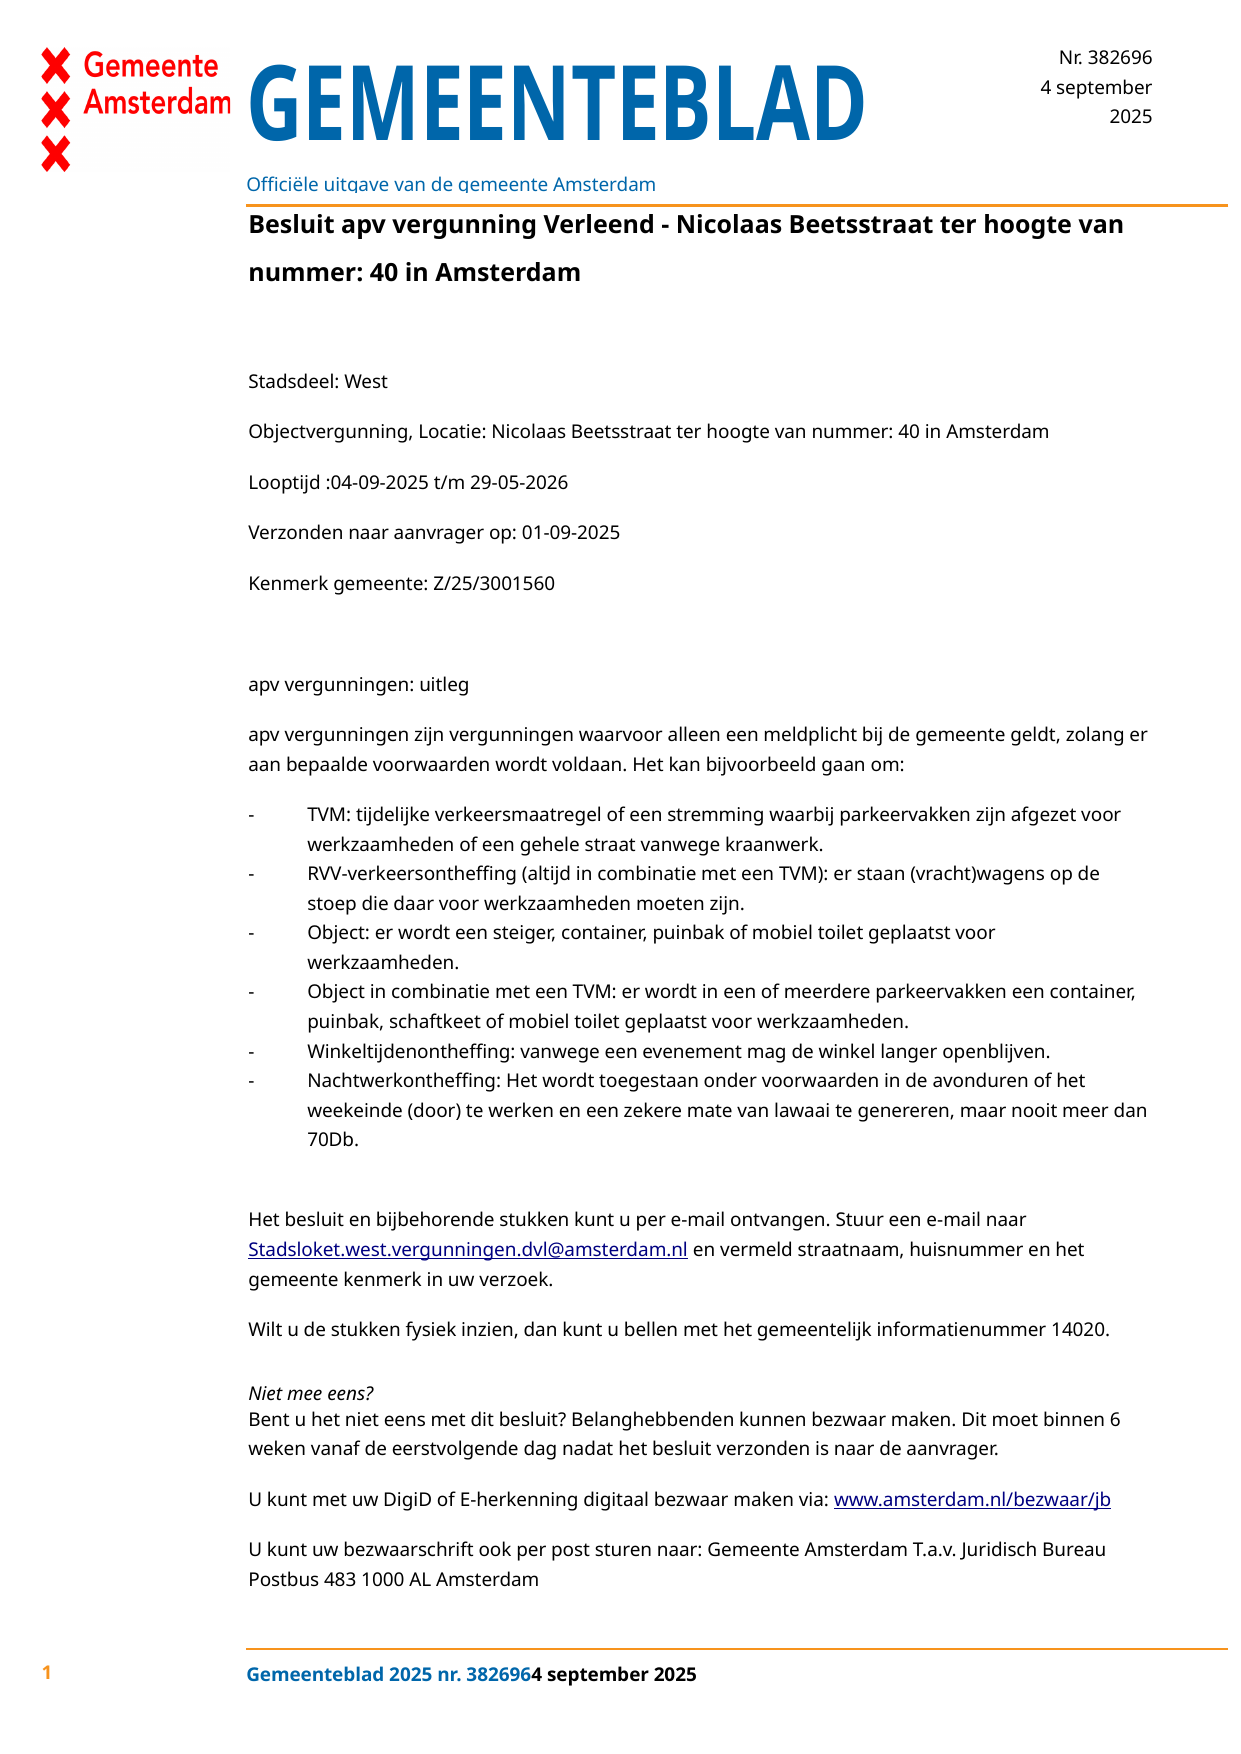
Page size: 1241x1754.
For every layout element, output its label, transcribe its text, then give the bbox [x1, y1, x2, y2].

text U kunt met uw DigiD of E-herkenning digitaal bezwaar maken via: www.amsterdam.nl/bezwaar/jb [248, 1486, 1152, 1512]
text Wilt u de stukken fysiek inzien, dan kunt u bellen met het gemeentelijk informatienummer 14020. [248, 1316, 1152, 1342]
list Nachtwerkontheffing: Het wordt toegestaan onder voorwaarden in de avonduren of het weekeinde (door) te werken en een zekere mate van lawaai te genereren, maar nooit meer dan 70Db. [248, 1067, 1152, 1152]
text apv vergunningen: uitleg [248, 671, 1152, 697]
text Besluit apv vergunning Verleend - Nicolaas Beetsstraat ter hoogte van nummer: 40 in Amsterdam [248, 207, 1152, 288]
list TVM: tijdelijke verkeersmaatregel of een stremming waarbij parkeervakken zijn afgezet voor werkzaamheden of een gehele straat vanwege kraanwerk. [248, 801, 1152, 857]
text Stadsdeel: West [248, 368, 1152, 394]
picture [41, 47, 231, 172]
text Niet mee eens? [248, 1380, 1152, 1406]
text Verzonden naar aanvrager op: 01-09-2025 [248, 519, 1152, 545]
text Bent u het niet eens met dit besluit? Belanghebbenden kunnen bezwaar maken. Dit moet binnen 6 weken vanaf de eerstvolgende dag nadat het besluit verzonden is naar de aanvrager. [248, 1406, 1152, 1461]
list Object: er wordt een steiger, container, puinbak of mobiel toilet geplaatst voor werkzaamheden. [248, 919, 1152, 975]
list Object in combinatie met een TVM: er wordt in een of meerdere parkeervakken een container, puinbak, schaftkeet of mobiel toilet geplaatst voor werkzaamheden. [248, 979, 1152, 1034]
text Objectvergunning, Locatie: Nicolaas Beetsstraat ter hoogte van nummer: 40 in Amsterdam [248, 419, 1152, 444]
list Winkeltijdenontheffing: vanwege een evenement mag de winkel langer openblijven. [248, 1038, 1152, 1064]
text Het besluit en bijbehorende stukken kunt u per e-mail ontvangen. Stuur een e-mail naar Stadsloket.west.vergunningen.dvl@amsterdam.nl en vermeld straatnaam, huisnummer en het gemeente kenmerk in uw verzoek. [248, 1207, 1152, 1292]
text Kenmerk gemeente: Z/25/3001560 [248, 570, 1152, 596]
text Looptijd :04-09-2025 t/m 29-05-2026 [248, 469, 1152, 495]
list RVV-verkeersontheffing (altijd in combinatie met een TVM): er staan (vracht)wagens op de stoep die daar voor werkzaamheden moeten zijn. [248, 860, 1152, 916]
text U kunt uw bezwaarschrift ook per post sturen naar: Gemeente Amsterdam T.a.v. Juridisch Bureau Postbus 483 1000 AL Amsterdam [248, 1536, 1152, 1592]
text apv vergunningen zijn vergunningen waarvoor alleen een meldplicht bij de gemeente geldt, zolang er aan bepaalde voorwaarden wordt voldaan. Het kan bijvoorbeeld gaan om: [248, 721, 1152, 777]
